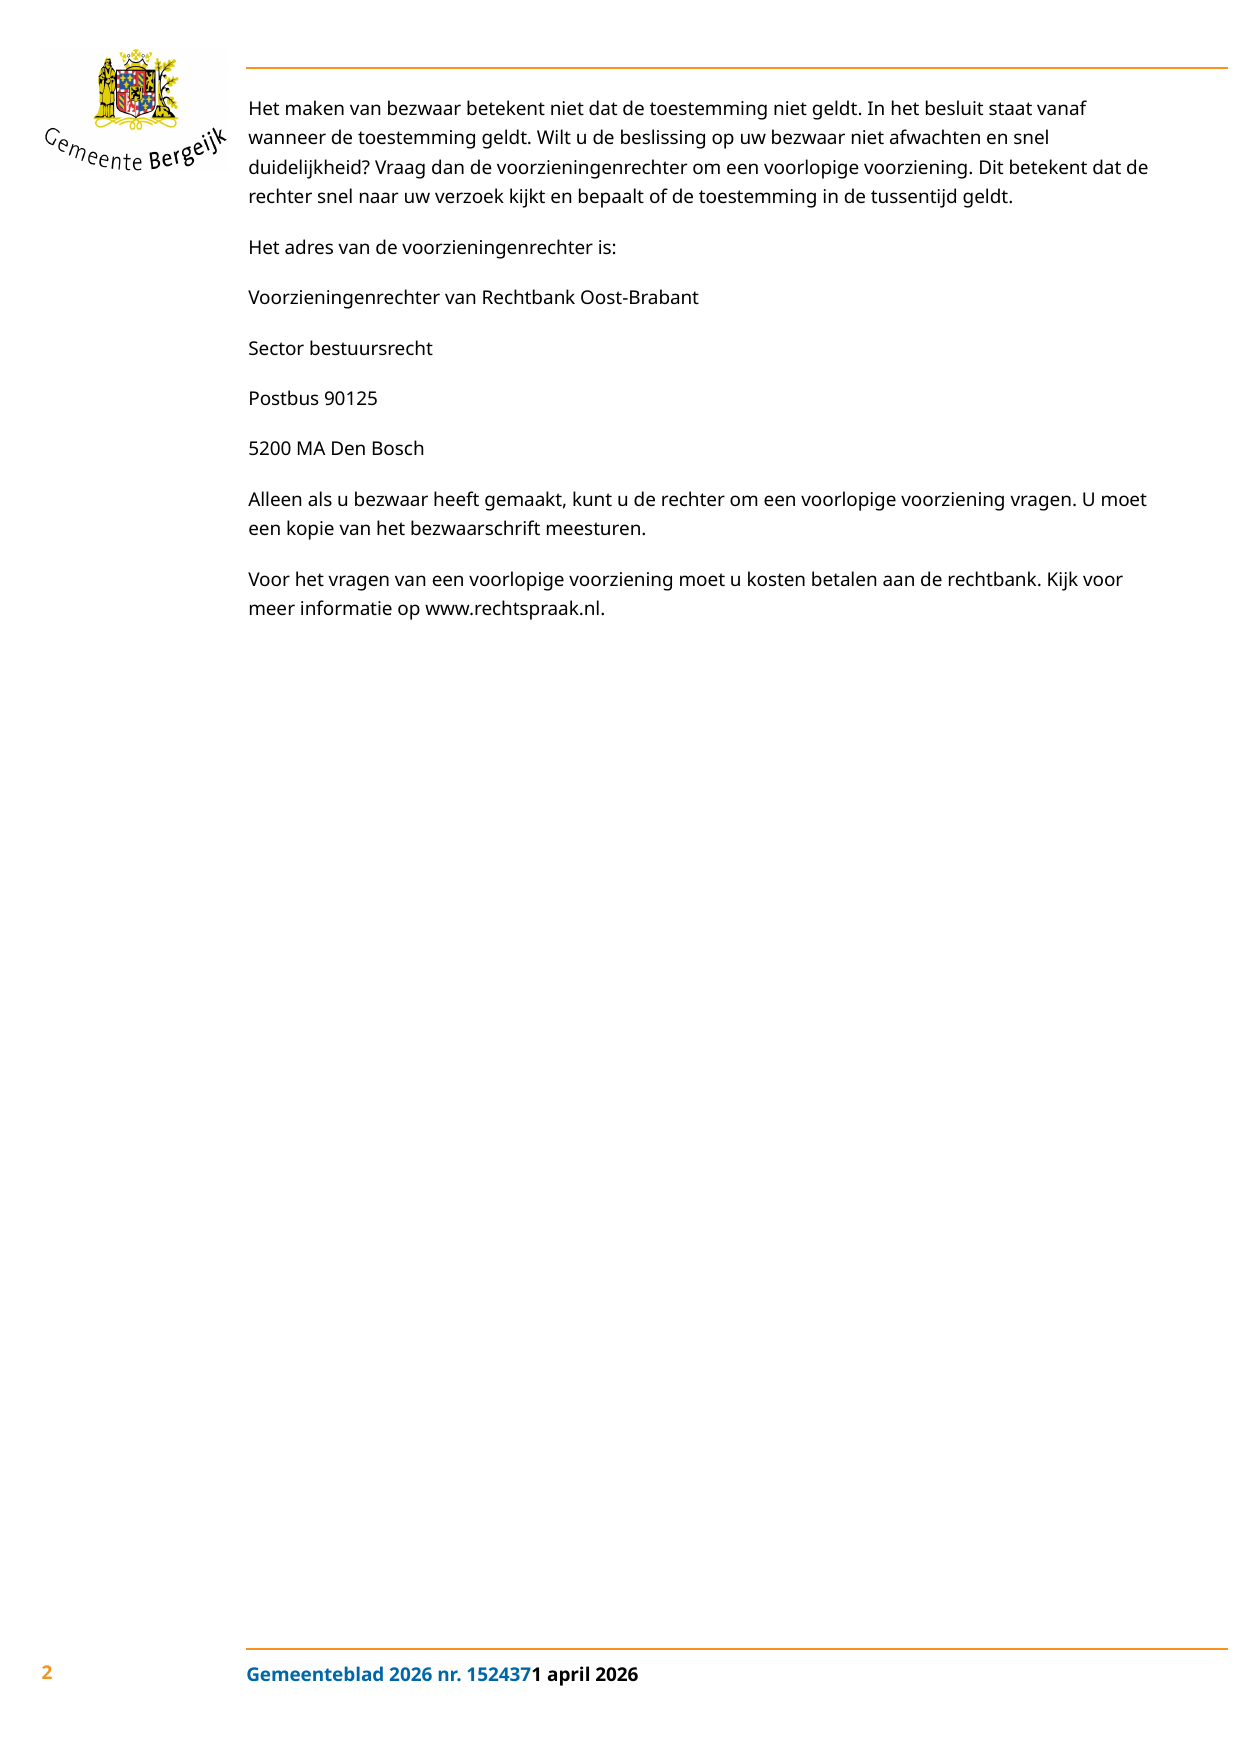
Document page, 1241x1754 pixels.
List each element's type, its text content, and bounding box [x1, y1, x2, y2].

text Voor het vragen van een voorlopige voorziening moet u kosten betalen aan de rechtbank. Kijk voor meer informatie op www.rechtspraak.nl. [248, 566, 1152, 621]
picture [41, 47, 231, 172]
text Postbus 90125 [248, 385, 1152, 411]
text Het adres van de voorzieningenrechter is: [248, 234, 1152, 260]
text Het maken van bezwaar betekent niet dat de toestemming niet geldt. In het besluit staat vanaf wanneer de toestemming geldt. Wilt u de beslissing op uw bezwaar niet afwachten en snel duidelijkheid? Vraag dan de voorzieningenrechter om een voorlopige voorziening. Dit betekent dat de rechter snel naar uw verzoek kijkt en bepaalt of de toestemming in de tussentijd geldt. [248, 95, 1152, 209]
text Sector bestuursrecht [248, 335, 1152, 361]
text 5200 MA Den Bosch [248, 436, 1152, 461]
text Voorzieningenrechter van Rechtbank Oost-Brabant [248, 284, 1152, 310]
text Alleen als u bezwaar heeft gemaakt, kunt u de rechter om een voorlopige voorziening vragen. U moet een kopie van het bezwaarschrift meesturen. [248, 486, 1152, 541]
